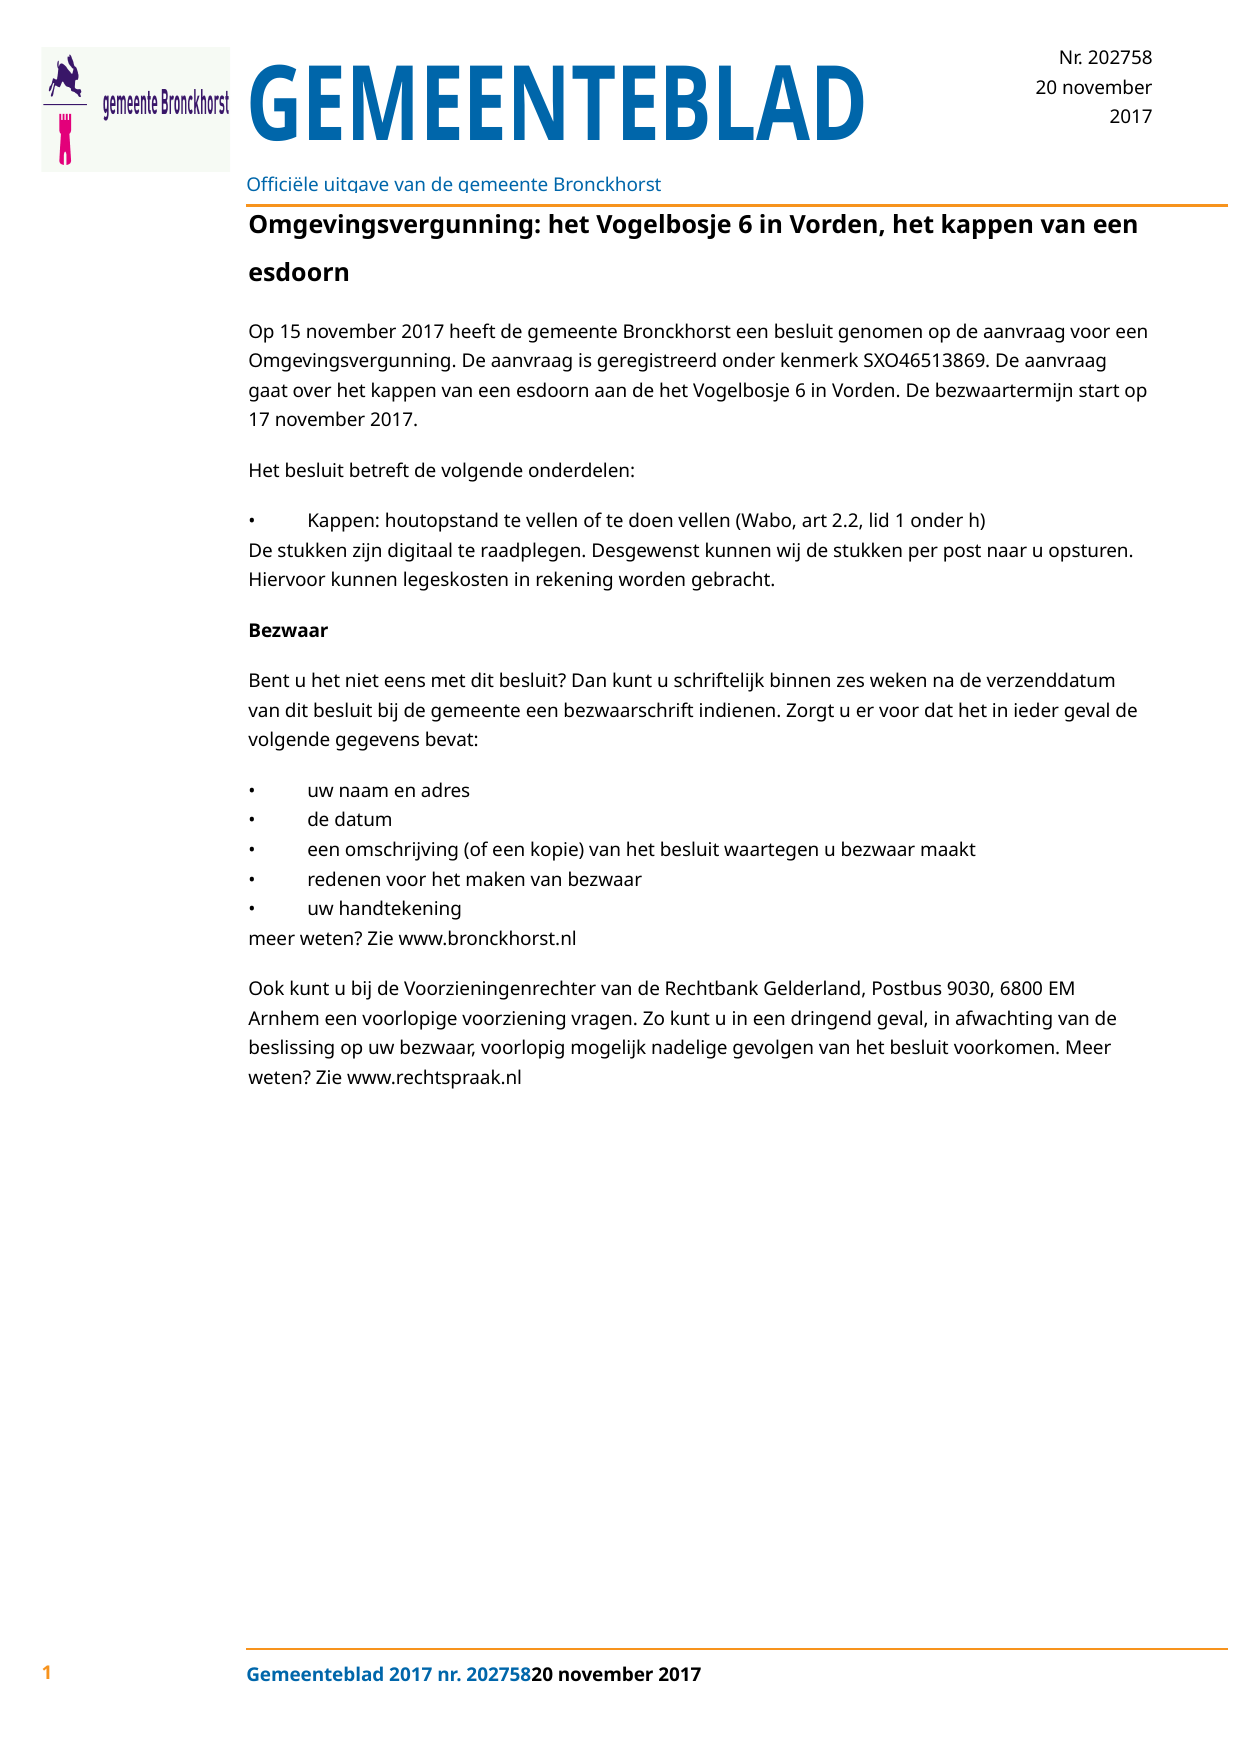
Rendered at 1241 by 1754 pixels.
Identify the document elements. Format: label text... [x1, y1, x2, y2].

text Het besluit betreft de volgende onderdelen: [248, 457, 1152, 483]
list de datum [248, 807, 1152, 832]
list uw naam en adres [248, 777, 1152, 803]
picture [41, 47, 231, 172]
list een omschrijving (of een kopie) van het besluit waartegen u bezwaar maakt [248, 836, 1152, 862]
text Bezwaar [248, 617, 1152, 643]
text meer weten? Zie www.bronckhorst.nl [248, 925, 1152, 951]
list Kappen: houtopstand te vellen of te doen vellen (Wabo, art 2.2, lid 1 onder h) [248, 507, 1152, 533]
text Ook kunt u bij de Voorzieningenrechter van de Rechtbank Gelderland, Postbus 9030, 6800 EM Arnhem een voorlopige voorziening vragen. Zo kunt u in een dringend geval, in afwachting van de beslissing op uw bezwaar, voorlopig mogelijk nadelige gevolgen van het besluit voorkomen. Meer weten? Zie www.rechtspraak.nl [248, 975, 1152, 1090]
text Omgevingsvergunning: het Vogelbosje 6 in Vorden, het kappen van een esdoorn [248, 207, 1152, 288]
text De stukken zijn digitaal te raadplegen. Desgewenst kunnen wij de stukken per post naar u opsturen. Hiervoor kunnen legeskosten in rekening worden gebracht. [248, 537, 1152, 592]
text Op 15 november 2017 heeft de gemeente Bronckhorst een besluit genomen op de aanvraag voor een Omgevingsvergunning. De aanvraag is geregistreerd onder kenmerk SXO46513869. De aanvraag gaat over het kappen van een esdoorn aan de het Vogelbosje 6 in Vorden. De bezwaartermijn start op 17 november 2017. [248, 318, 1152, 432]
text Bent u het niet eens met dit besluit? Dan kunt u schriftelijk binnen zes weken na de verzenddatum van dit besluit bij de gemeente een bezwaarschrift indienen. Zorgt u er voor dat het in ieder geval de volgende gegevens bevat: [248, 667, 1152, 752]
list uw handtekening [248, 895, 1152, 921]
list redenen voor het maken van bezwaar [248, 866, 1152, 892]
